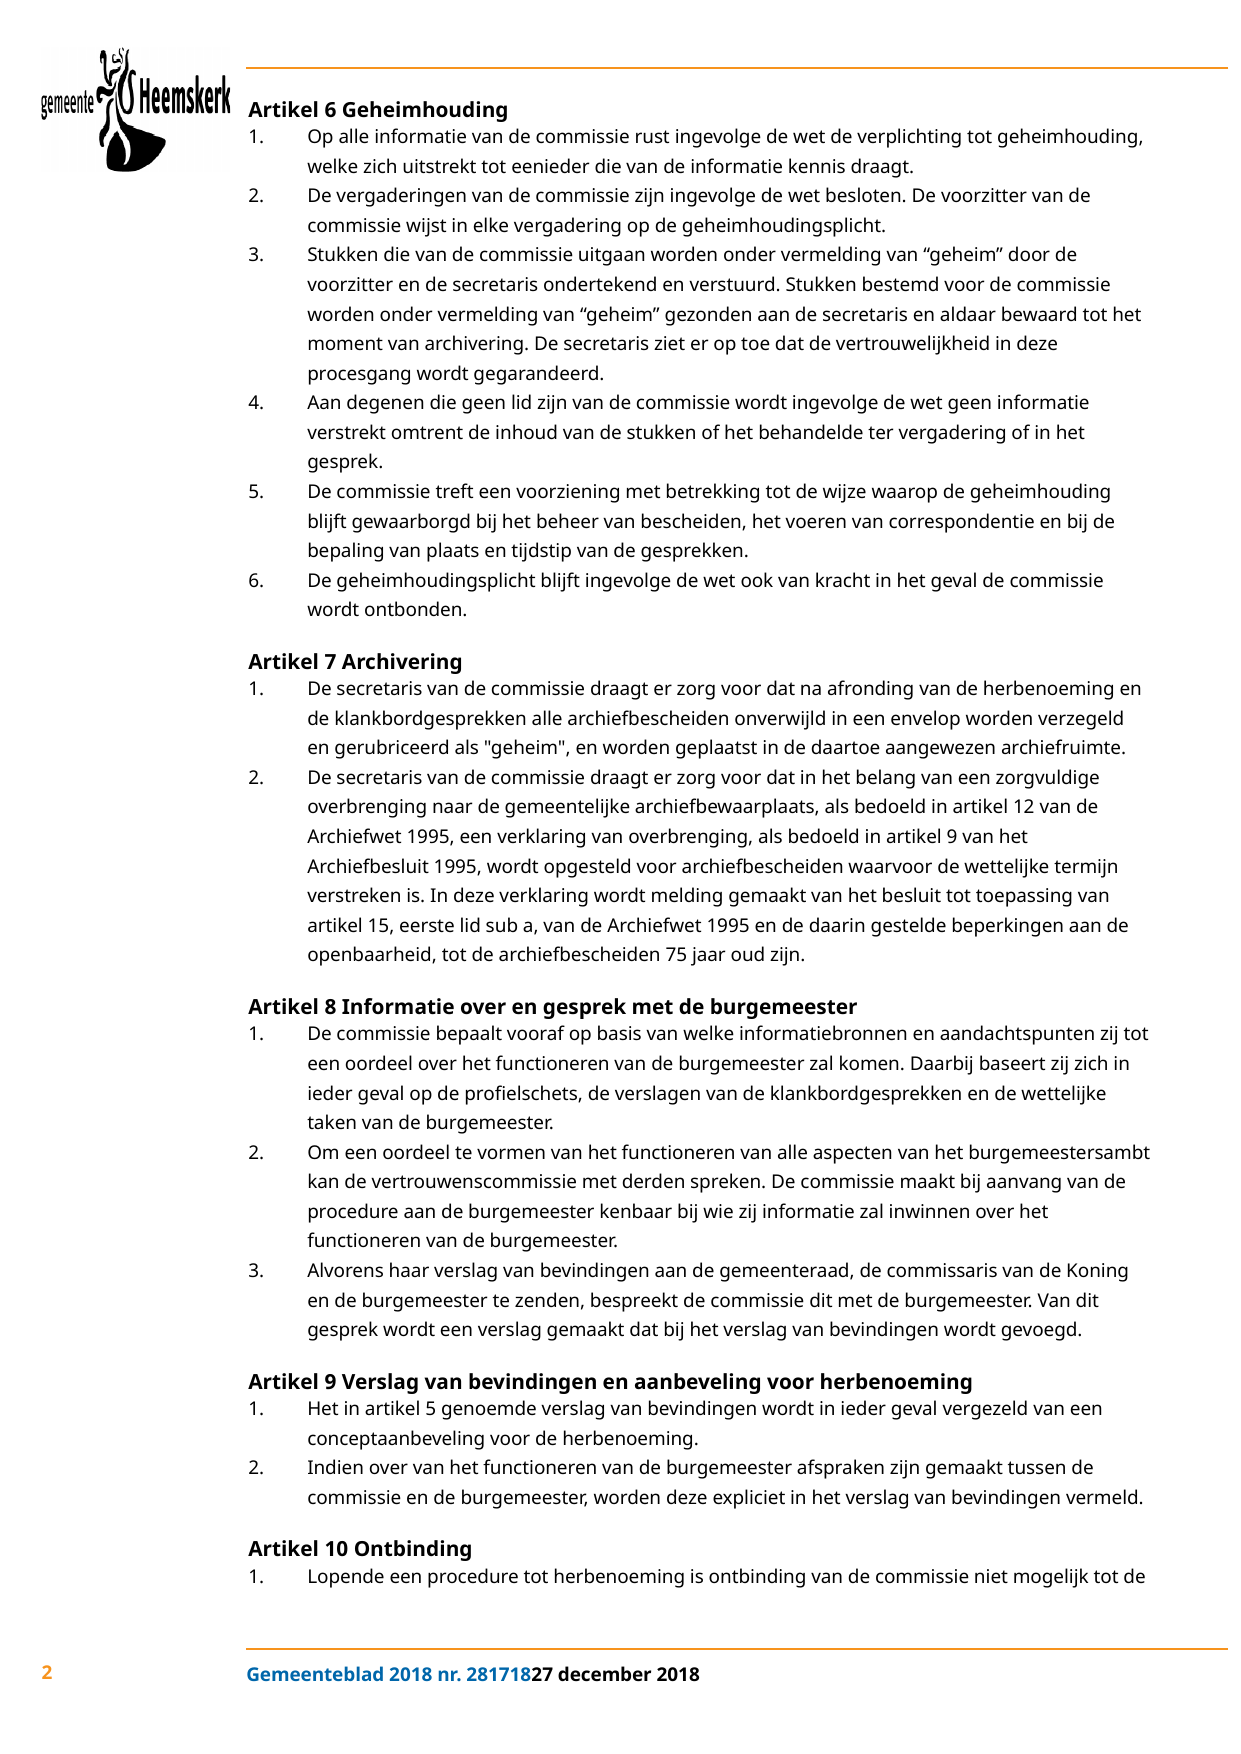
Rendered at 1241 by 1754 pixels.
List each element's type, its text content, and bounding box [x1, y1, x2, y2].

list Aan degenen die geen lid zijn van de commissie wordt ingevolge de wet geen informatie verstrekt omtrent de inhoud van de stukken of het behandelde ter vergadering of in het gesprek. [248, 389, 1152, 474]
list De secretaris van de commissie draagt er zorg voor dat na afronding van de herbenoeming en de klankbordgesprekken alle archiefbescheiden onverwijld in een envelop worden verzegeld en gerubriceerd als "geheim", en worden geplaatst in de daartoe aangewezen archiefruimte. [248, 675, 1152, 760]
list Op alle informatie van de commissie rust ingevolge de wet de verplichting tot geheimhouding, welke zich uitstrekt tot eenieder die van de informatie kennis draagt. [248, 123, 1152, 178]
list Het in artikel 5 genoemde verslag van bevindingen wordt in ieder geval vergezeld van een conceptaanbeveling voor de herbenoeming. [248, 1395, 1152, 1451]
text Artikel 6 Geheimhouding [248, 95, 1152, 123]
list Om een oordeel te vormen van het functioneren van alle aspecten van het burgemeestersambt kan de vertrouwenscommissie met derden spreken. De commissie maakt bij aanvang van de procedure aan de burgemeester kenbaar bij wie zij informatie zal inwinnen over het functioneren van de burgemeester. [248, 1139, 1152, 1253]
list Stukken die van de commissie uitgaan worden onder vermelding van “geheim” door de voorzitter en de secretaris ondertekend en verstuurd. Stukken bestemd voor de commissie worden onder vermelding van “geheim” gezonden aan de secretaris en aldaar bewaard tot het moment van archivering. De secretaris ziet er op toe dat de vertrouwelijkheid in deze procesgang wordt gegarandeerd. [248, 242, 1152, 386]
list De commissie treft een voorziening met betrekking tot de wijze waarop de geheimhouding blijft gewaarborgd bij het beheer van bescheiden, het voeren van correspondentie en bij de bepaling van plaats en tijdstip van de gesprekken. [248, 478, 1152, 563]
list De commissie bepaalt vooraf op basis van welke informatiebronnen en aandachtspunten zij tot een oordeel over het functioneren van de burgemeester zal komen. Daarbij baseert zij zich in ieder geval op de profielschets, de verslagen van de klankbordgesprekken en de wettelijke taken van de burgemeester. [248, 1021, 1152, 1135]
text Artikel 9 Verslag van bevindingen en aanbeveling voor herbenoeming [248, 1367, 1152, 1395]
list Indien over van het functioneren van de burgemeester afspraken zijn gemaakt tussen de commissie en de burgemeester, worden deze expliciet in het verslag van bevindingen vermeld. [248, 1454, 1152, 1510]
list De secretaris van de commissie draagt er zorg voor dat in het belang van een zorgvuldige overbrenging naar de gemeentelijke archiefbewaarplaats, als bedoeld in artikel 12 van de Archiefwet 1995, een verklaring van overbrenging, als bedoeld in artikel 9 van het Archiefbesluit 1995, wordt opgesteld voor archiefbescheiden waarvoor de wettelijke termijn verstreken is. In deze verklaring wordt melding gemaakt van het besluit tot toepassing van artikel 15, eerste lid sub a, van de Archiefwet 1995 en de daarin gestelde beperkingen aan de openbaarheid, tot de archiefbescheiden 75 jaar oud zijn. [248, 764, 1152, 967]
text Artikel 10 Ontbinding [248, 1534, 1152, 1563]
picture [41, 47, 231, 172]
list De geheimhoudingsplicht blijft ingevolge de wet ook van kracht in het geval de commissie wordt ontbonden. [248, 567, 1152, 622]
text Artikel 7 Archivering [248, 647, 1152, 675]
list Lopende een procedure tot herbenoeming is ontbinding van de commissie niet mogelijk tot de [248, 1563, 1152, 1588]
list Alvorens haar verslag van bevindingen aan de gemeenteraad, de commissaris van de Koning en de burgemeester te zenden, bespreekt de commissie dit met de burgemeester. Van dit gesprek wordt een verslag gemaakt dat bij het verslag van bevindingen wordt gevoegd. [248, 1257, 1152, 1342]
list De vergaderingen van de commissie zijn ingevolge de wet besloten. De voorzitter van de commissie wijst in elke vergadering op de geheimhoudingsplicht. [248, 182, 1152, 238]
text Artikel 8 Informatie over en gesprek met de burgemeester [248, 992, 1152, 1021]
